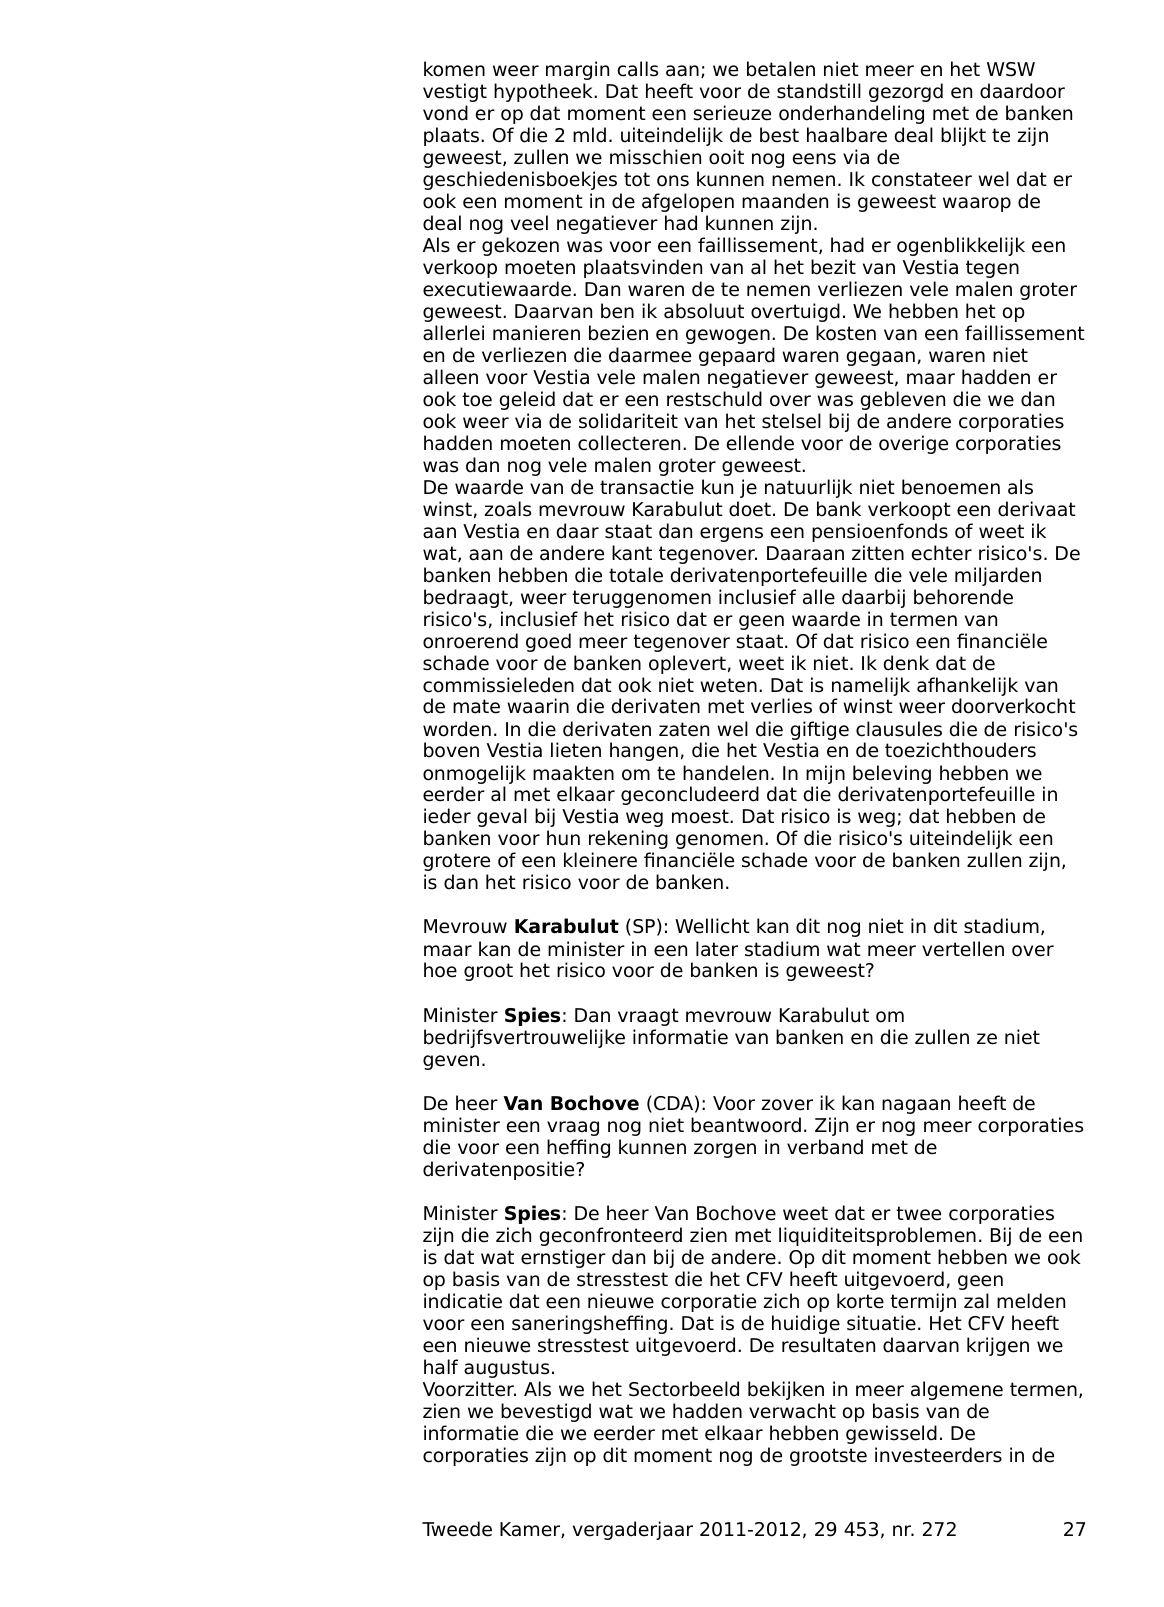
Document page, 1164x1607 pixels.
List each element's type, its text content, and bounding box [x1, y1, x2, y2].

text komen weer margin calls aan; we betalen niet meer en het WSW vestigt hypotheek. Dat heeft voor de standstill gezorgd en daardoor vond er op dat moment een serieuze onderhandeling met de banken plaats. Of die 2 mld. uiteindelijk de best haalbare deal blijkt te zijn geweest, zullen we misschien ooit nog eens via de geschiedenisboekjes tot ons kunnen nemen. Ik constateer wel dat er ook een moment in de afgelopen maanden is geweest waarop de deal nog veel negatiever had kunnen zijn. [422, 59, 1087, 235]
text Minister Spies: Dan vraagt mevrouw Karabulut om bedrijfsvertrouwelijke informatie van banken en die zullen ze niet geven. [422, 1004, 1087, 1071]
text Mevrouw Karabulut (SP): Wellicht kan dit nog niet in dit stadium, maar kan de minister in een later stadium wat meer vertellen over hoe groot het risico voor de banken is geweest? [422, 916, 1087, 982]
text Voorzitter. Als we het Sectorbeeld bekijken in meer algemene termen, zien we bevestigd wat we hadden verwacht op basis van de informatie die we eerder met elkaar hebben gewisseld. De corporaties zijn op dit moment nog de grootste investeerders in de [422, 1379, 1087, 1467]
text De heer Van Bochove (CDA): Voor zover ik kan nagaan heeft de minister een vraag nog niet beantwoord. Zijn er nog meer corporaties die voor een heffing kunnen zorgen in verband met de derivatenpositie? [422, 1093, 1087, 1181]
text Als er gekozen was voor een faillissement, had er ogenblikkelijk een verkoop moeten plaatsvinden van al het bezit van Vestia tegen executiewaarde. Dan waren de te nemen verliezen vele malen groter geweest. Daarvan ben ik absoluut overtuigd. We hebben het op allerlei manieren bezien en gewogen. De kosten van een faillissement en de verliezen die daarmee gepaard waren gegaan, waren niet alleen voor Vestia vele malen negatiever geweest, maar hadden er ook toe geleid dat er een restschuld over was gebleven die we dan ook weer via de solidariteit van het stelsel bij de andere corporaties hadden moeten collecteren. De ellende voor de overige corporaties was dan nog vele malen groter geweest. [422, 235, 1087, 477]
text De waarde van de transactie kun je natuurlijk niet benoemen als winst, zoals mevrouw Karabulut doet. De bank verkoopt een derivaat aan Vestia en daar staat dan ergens een pensioenfonds of weet ik wat, aan de andere kant tegenover. Daaraan zitten echter risico's. De banken hebben die totale derivatenportefeuille die vele miljarden bedraagt, weer teruggenomen inclusief alle daarbij behorende risico's, inclusief het risico dat er geen waarde in termen van onroerend goed meer tegenover staat. Of dat risico een financiële schade voor de banken oplevert, weet ik niet. Ik denk dat de commissieleden dat ook niet weten. Dat is namelijk afhankelijk van de mate waarin die derivaten met verlies of winst weer doorverkocht worden. In die derivaten zaten wel die giftige clausules die de risico's boven Vestia lieten hangen, die het Vestia en de toezichthouders onmogelijk maakten om te handelen. In mijn beleving hebben we eerder al met elkaar geconcludeerd dat die derivatenportefeuille in ieder geval bij Vestia weg moest. Dat risico is weg; dat hebben de banken voor hun rekening genomen. Of die risico's uiteindelijk een grotere of een kleinere financiële schade voor de banken zullen zijn, is dan het risico voor de banken. [422, 477, 1087, 894]
text Minister Spies: De heer Van Bochove weet dat er twee corporaties zijn die zich geconfronteerd zien met liquiditeitsproblemen. Bij de een is dat wat ernstiger dan bij de andere. Op dit moment hebben we ook op basis van de stresstest die het CFV heeft uitgevoerd, geen indicatie dat een nieuwe corporatie zich op korte termijn zal melden voor een saneringsheffing. Dat is de huidige situatie. Het CFV heeft een nieuwe stresstest uitgevoerd. De resultaten daarvan krijgen we half augustus. [422, 1203, 1087, 1379]
